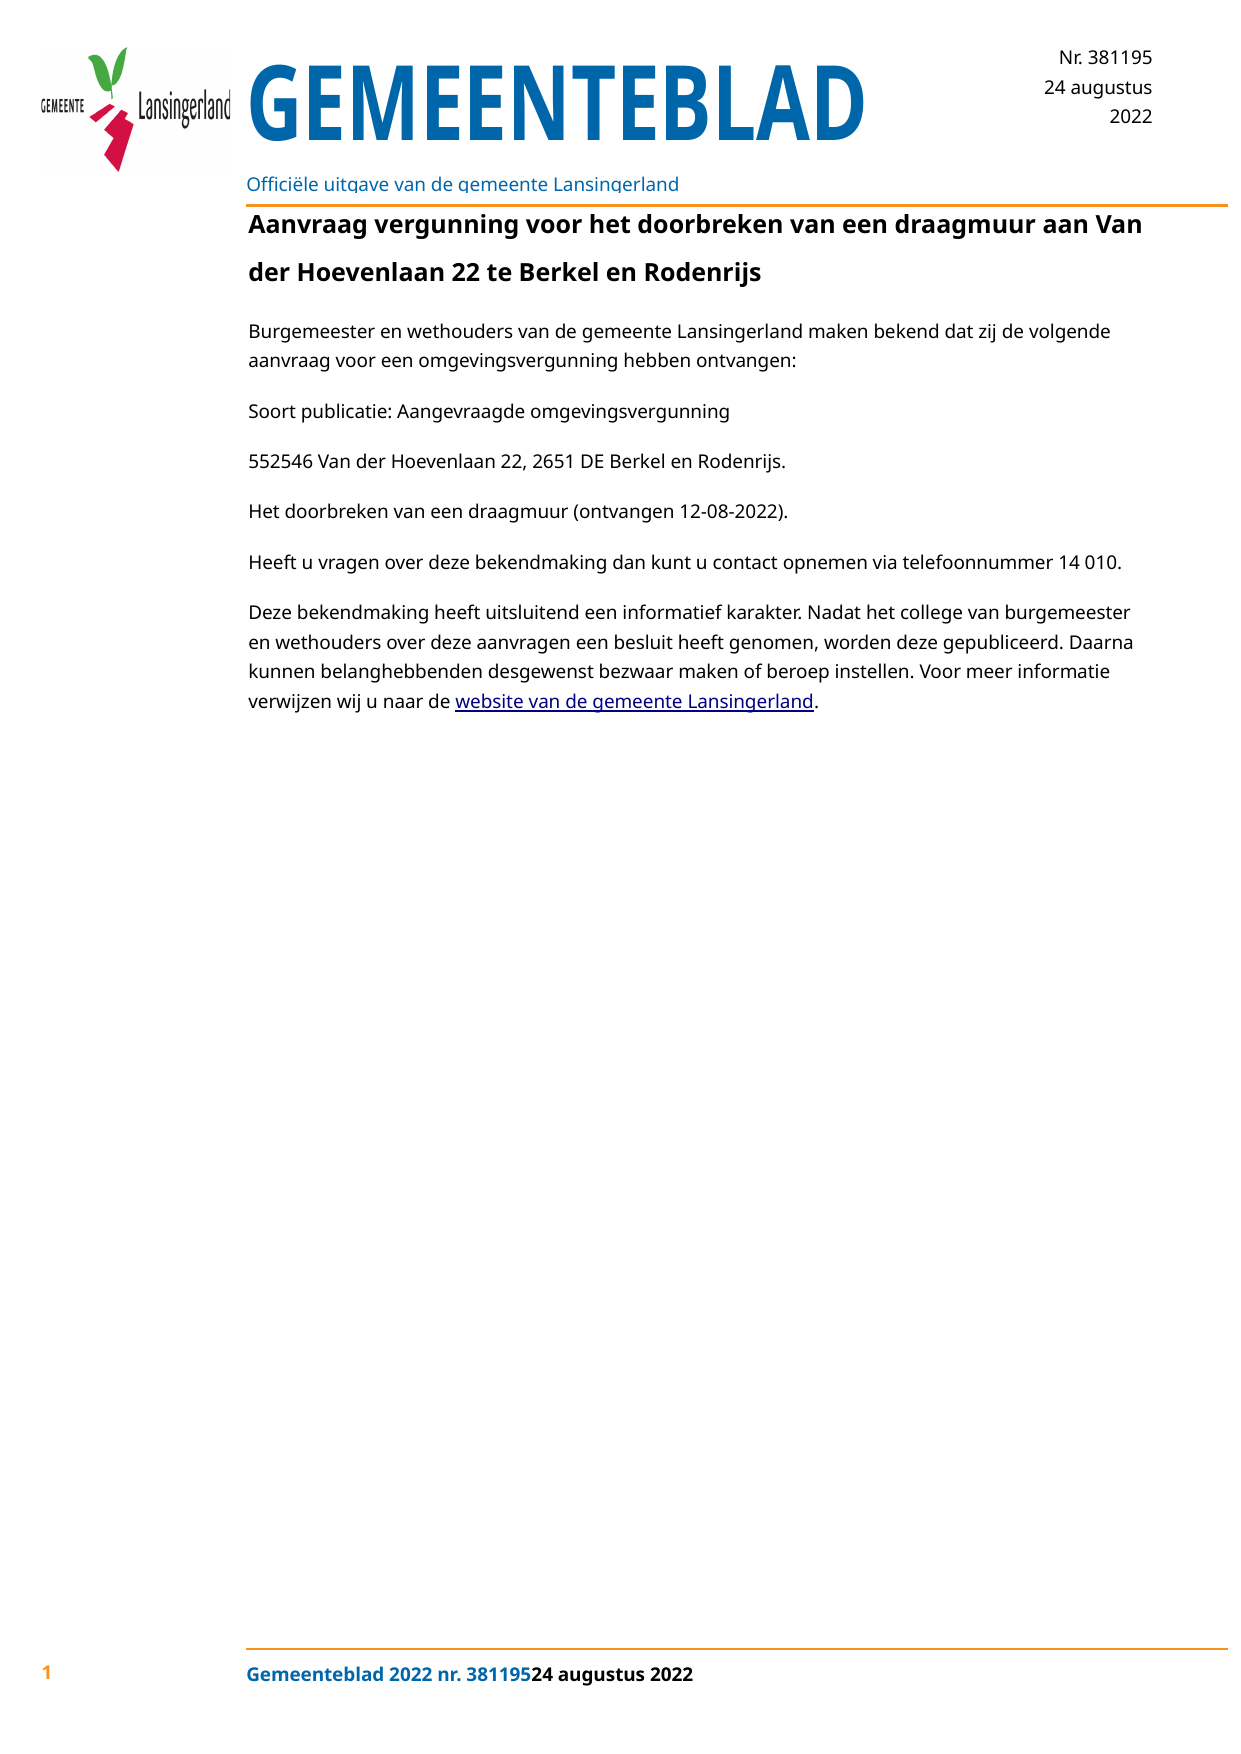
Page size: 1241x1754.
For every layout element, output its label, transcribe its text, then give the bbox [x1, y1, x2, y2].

text Het doorbreken van een draagmuur (ontvangen 12-08-2022). [248, 499, 1152, 524]
text Soort publicatie: Aangevraagde omgevingsvergunning [248, 398, 1152, 424]
text 552546 Van der Hoevenlaan 22, 2651 DE Berkel en Rodenrijs. [248, 448, 1152, 474]
text Aanvraag vergunning voor het doorbreken van een draagmuur aan Van der Hoevenlaan 22 te Berkel en Rodenrijs [248, 207, 1152, 288]
text Burgemeester en wethouders van de gemeente Lansingerland maken bekend dat zij de volgende aanvraag voor een omgevingsvergunning hebben ontvangen: [248, 318, 1152, 373]
picture [41, 47, 231, 172]
text Heeft u vragen over deze bekendmaking dan kunt u contact opnemen via telefoonnummer 14 010. [248, 549, 1152, 575]
text Deze bekendmaking heeft uitsluitend een informatief karakter. Nadat het college van burgemeester en wethouders over deze aanvragen een besluit heeft genomen, worden deze gepubliceerd. Daarna kunnen belanghebbenden desgewenst bezwaar maken of beroep instellen. Voor meer informatie verwijzen wij u naar de website van de gemeente Lansingerland. [248, 599, 1152, 714]
